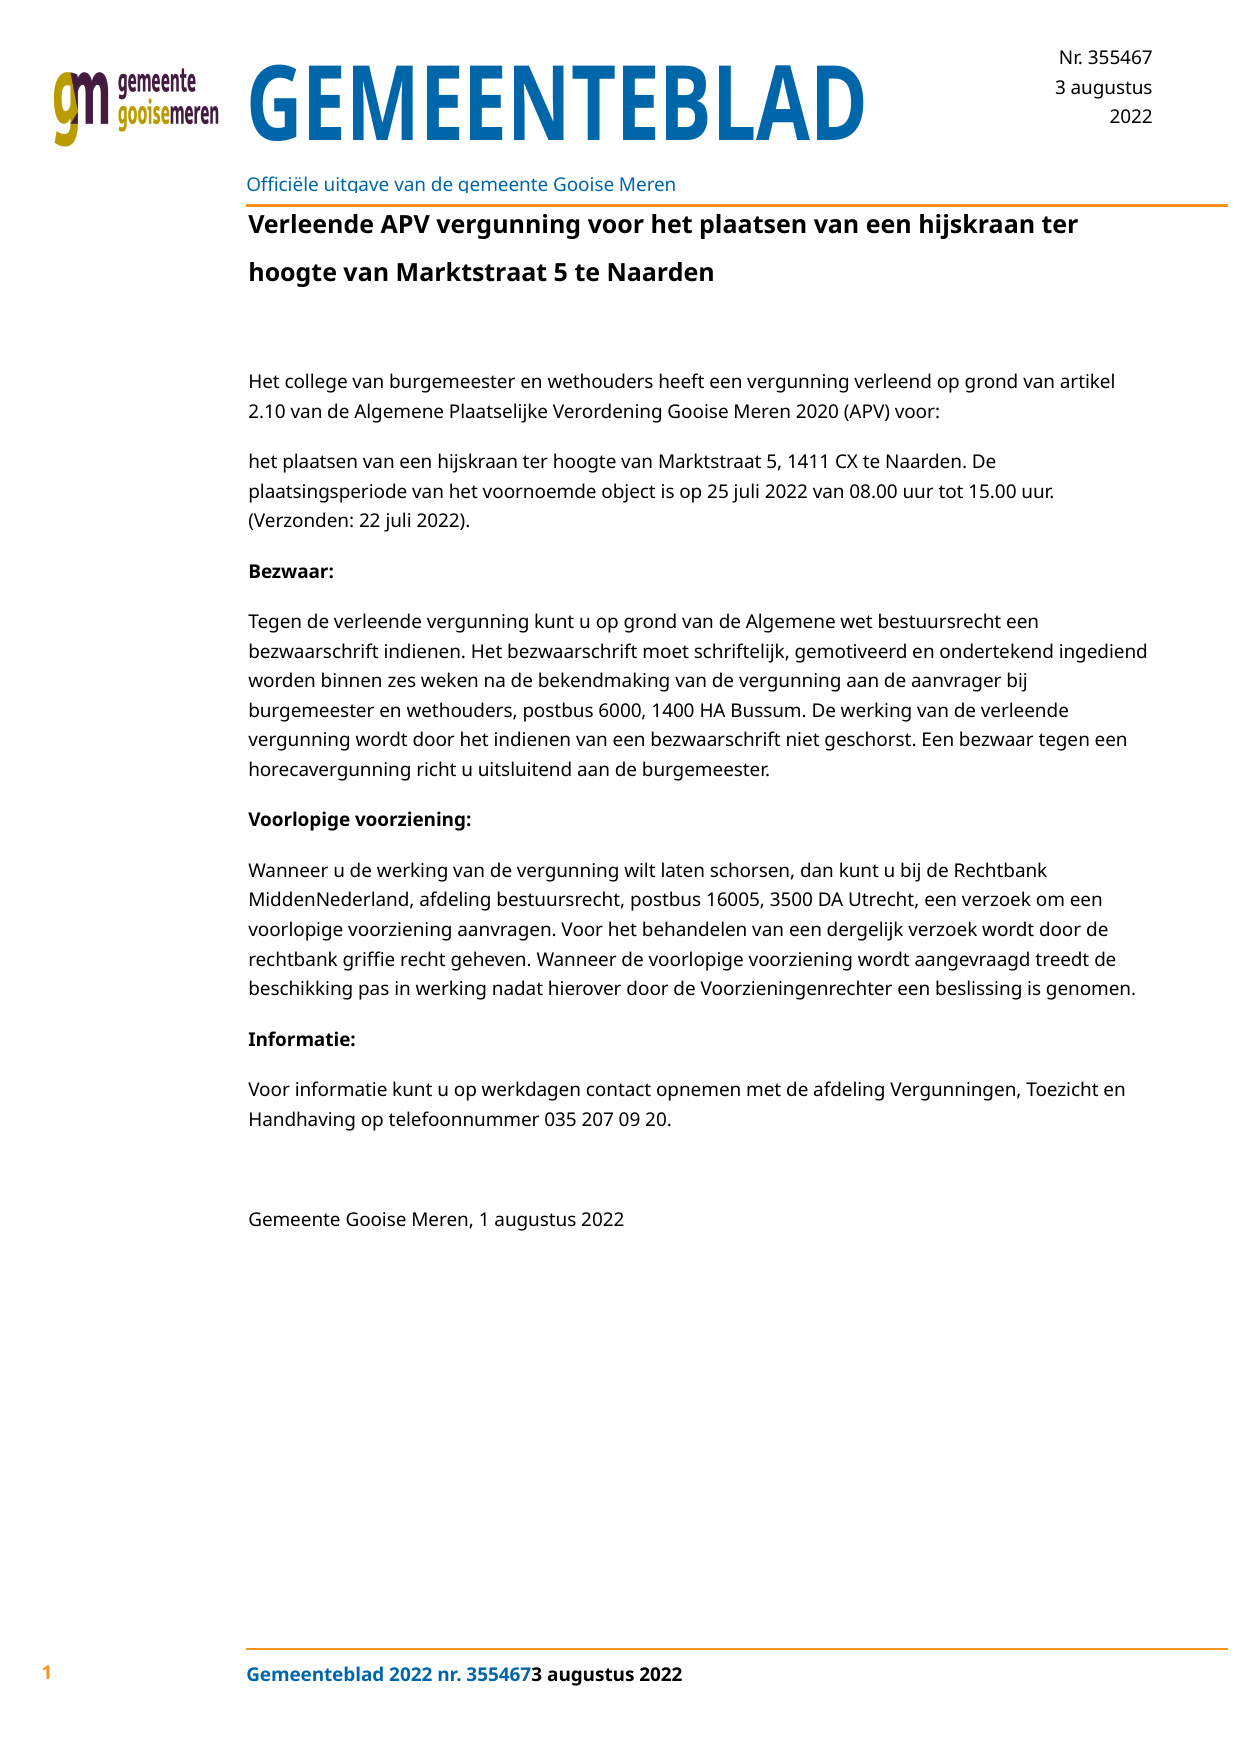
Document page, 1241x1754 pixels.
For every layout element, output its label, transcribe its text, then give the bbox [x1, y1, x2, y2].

text het plaatsen van een hijskraan ter hoogte van Marktstraat 5, 1411 CX te Naarden. De plaatsingsperiode van het voornoemde object is op 25 juli 2022 van 08.00 uur tot 15.00 uur. (Verzonden: 22 juli 2022). [248, 448, 1152, 533]
text Tegen de verleende vergunning kunt u op grond van de Algemene wet bestuursrecht een bezwaarschrift indienen. Het bezwaarschrift moet schriftelijk, gemotiveerd en ondertekend ingediend worden binnen zes weken na de bekendmaking van de vergunning aan de aanvrager bij burgemeester en wethouders, postbus 6000, 1400 HA Bussum. De werking van de verleende vergunning wordt door het indienen van een bezwaarschrift niet geschorst. Een bezwaar tegen een horecavergunning richt u uitsluitend aan de burgemeester. [248, 608, 1152, 782]
text Bezwaar: [248, 558, 1152, 584]
text Wanneer u de werking van de vergunning wilt laten schorsen, dan kunt u bij de Rechtbank MiddenNederland, afdeling bestuursrecht, postbus 16005, 3500 DA Utrecht, een verzoek om een voorlopige voorziening aanvragen. Voor het behandelen van een dergelijk verzoek wordt door de rechtbank griffie recht geheven. Wanneer de voorlopige voorziening wordt aangevraagd treedt de beschikking pas in werking nadat hierover door de Voorzieningenrechter een beslissing is genomen. [248, 857, 1152, 1001]
text Informatie: [248, 1026, 1152, 1052]
text Het college van burgemeester en wethouders heeft een vergunning verleend op grond van artikel 2.10 van de Algemene Plaatselijke Verordening Gooise Meren 2020 (APV) voor: [248, 368, 1152, 424]
picture [41, 47, 231, 172]
text Voorlopige voorziening: [248, 807, 1152, 832]
text Gemeente Gooise Meren, 1 augustus 2022 [248, 1207, 1152, 1232]
text Verleende APV vergunning voor het plaatsen van een hijskraan ter hoogte van Marktstraat 5 te Naarden [248, 207, 1152, 288]
text Voor informatie kunt u op werkdagen contact opnemen met de afdeling Vergunningen, Toezicht en Handhaving op telefoonnummer 035 207 09 20. [248, 1076, 1152, 1132]
